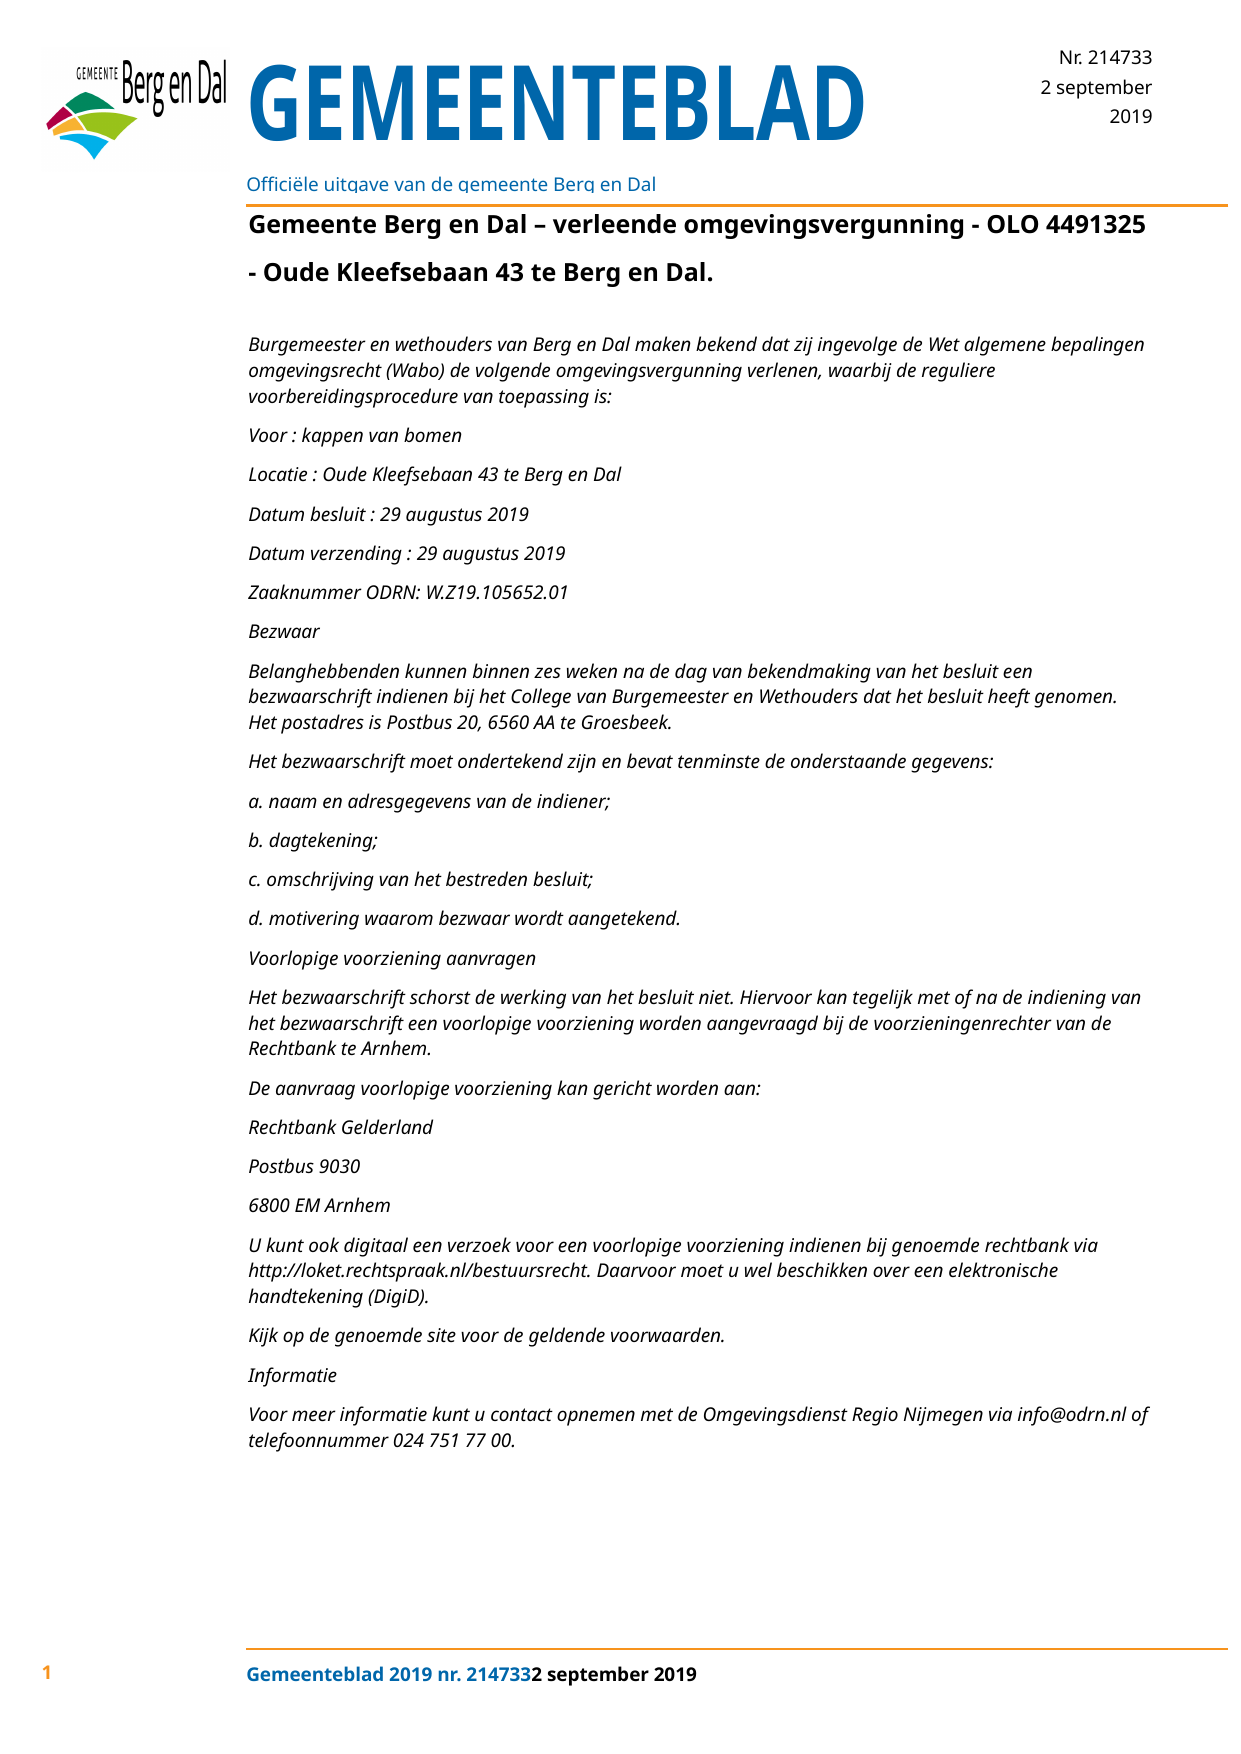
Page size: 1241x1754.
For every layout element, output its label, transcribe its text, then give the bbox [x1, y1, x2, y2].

text Rechtbank Gelderland [248, 1114, 1152, 1140]
text Bezwaar [248, 618, 1152, 644]
text 6800 EM Arnhem [248, 1193, 1152, 1218]
text Het bezwaarschrift schorst de werking van het besluit niet. Hiervoor kan tegelijk met of na de indiening van het bezwaarschrift een voorlopige voorziening worden aangevraagd bij de voorzieningenrechter van de Rechtbank te Arnhem. [248, 984, 1152, 1061]
text Belanghebbenden kunnen binnen zes weken na de dag van bekendmaking van het besluit een bezwaarschrift indienen bij het College van Burgemeester en Wethouders dat het besluit heeft genomen. Het postadres is Postbus 20, 6560 AA te Groesbeek. [248, 658, 1152, 735]
text c. omschrijving van het bestreden besluit; [248, 866, 1152, 892]
text Gemeente Berg en Dal – verleende omgevingsvergunning - OLO 4491325 - Oude Kleefsebaan 43 te Berg en Dal. [248, 207, 1152, 288]
text Voor meer informatie kunt u contact opnemen met de Omgevingsdienst Regio Nijmegen via info@odrn.nl of telefoonnummer 024 751 77 00. [248, 1401, 1152, 1453]
text Zaaknummer ODRN: W.Z19.105652.01 [248, 579, 1152, 605]
text U kunt ook digitaal een verzoek voor een voorlopige voorziening indienen bij genoemde rechtbank via http://loket.rechtspraak.nl/bestuursrecht. Daarvoor moet u wel beschikken over een elektronische handtekening (DigiD). [248, 1232, 1152, 1309]
text b. dagtekening; [248, 827, 1152, 853]
text Informatie [248, 1362, 1152, 1388]
text Voorlopige voorziening aanvragen [248, 945, 1152, 971]
text De aanvraag voorlopige voorziening kan gericht worden aan: [248, 1075, 1152, 1101]
text Datum besluit : 29 augustus 2019 [248, 501, 1152, 526]
picture [41, 47, 231, 172]
text Kijk op de genoemde site voor de geldende voorwaarden. [248, 1323, 1152, 1348]
text Locatie : Oude Kleefsebaan 43 te Berg en Dal [248, 461, 1152, 487]
text d. motivering waarom bezwaar wordt aangetekend. [248, 906, 1152, 931]
text Voor : kappen van bomen [248, 422, 1152, 448]
text a. naam en adresgegevens van de indiener; [248, 788, 1152, 813]
text Burgemeester en wethouders van Berg en Dal maken bekend dat zij ingevolge de Wet algemene bepalingen omgevingsrecht (Wabo) de volgende omgevingsvergunning verlenen, waarbij de reguliere voorbereidingsprocedure van toepassing is: [248, 331, 1152, 409]
text Postbus 9030 [248, 1153, 1152, 1179]
text Het bezwaarschrift moet ondertekend zijn en bevat tenminste de onderstaande gegevens: [248, 748, 1152, 774]
text Datum verzending : 29 augustus 2019 [248, 540, 1152, 566]
